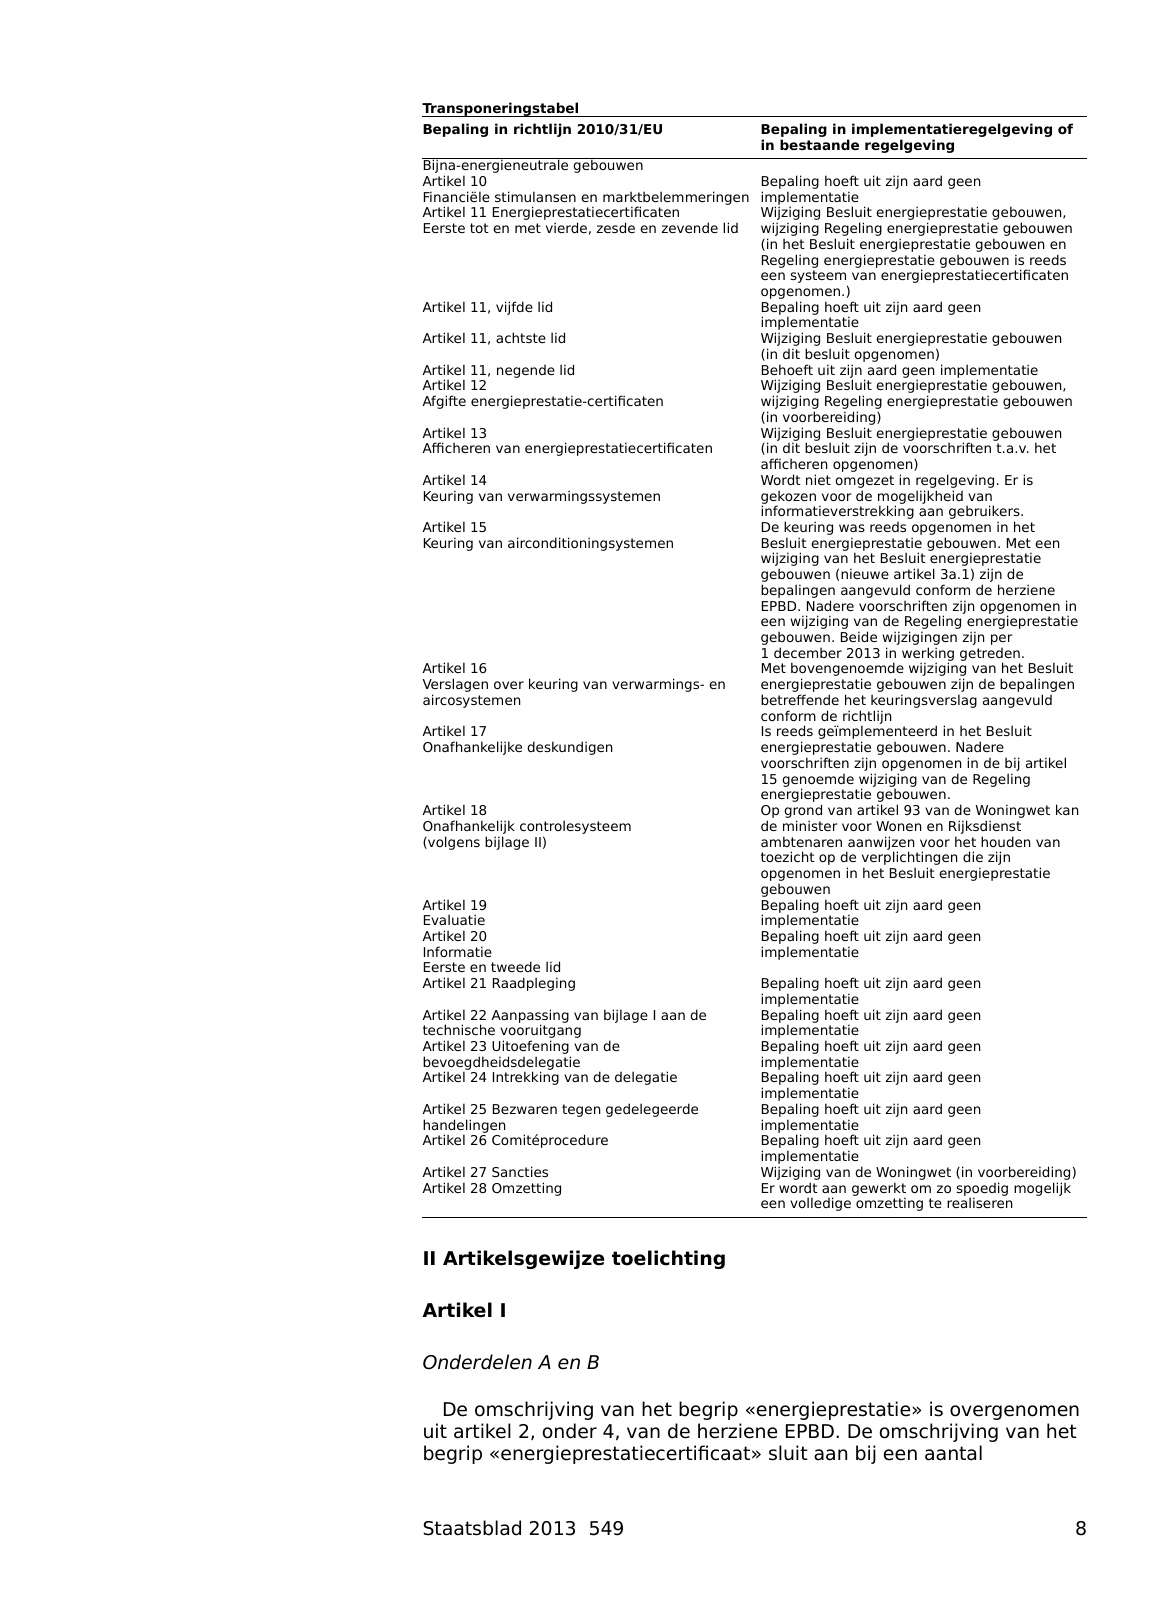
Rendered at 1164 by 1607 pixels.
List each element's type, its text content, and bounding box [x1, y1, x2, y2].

table_cell Bijna-energieneutrale gebouwen [422, 159, 754, 174]
table_cell De keuring was reeds opgenomen in het Besluit energieprestatie gebouwen. Met een wijziging van het Besluit energieprestatie gebouwen (nieuwe artikel 3a.1) zijn de bepalingen aangevuld conform de herziene EPBD. Nadere voorschriften zijn opgenomen in een wijziging van de Regeling energieprestatie gebouwen. Beide wijzigingen zijn per 1 december 2013 in werking getreden. [754, 520, 1087, 661]
subtitle II Artikelsgewijze toelichting [422, 1248, 1087, 1269]
table_cell Artikel 11, vijfde lid [422, 300, 754, 331]
table_cell Artikel 11 Energieprestatiecertificaten Eerste tot en met vierde, zesde en zevende lid [422, 205, 754, 299]
subtitle Artikel I [422, 1299, 1087, 1322]
table_cell Is reeds geïmplementeerd in het Besluit energieprestatie gebouwen. Nadere voorschriften zijn opgenomen in de bij artikel 15 genoemde wijziging van de Regeling energieprestatie gebouwen. [754, 724, 1087, 803]
table_cell Artikel 26 Comitéprocedure [422, 1133, 754, 1165]
table_cell Bepaling hoeft uit zijn aard geen implementatie [754, 1070, 1087, 1102]
table_cell Artikel 17 Onafhankelijke deskundigen [422, 724, 754, 803]
table_cell Wijziging van de Woningwet (in voorbereiding) [754, 1165, 1087, 1180]
table_cell Bepaling hoeft uit zijn aard geen implementatie [754, 1102, 1087, 1133]
table_cell Wijziging Besluit energieprestatie gebouwen (in dit besluit zijn de voorschriften t.a.v. het afficheren opgenomen) [754, 425, 1087, 473]
table_cell Artikel 23 Uitoefening van de bevoegdheidsdelegatie [422, 1039, 754, 1070]
table_cell Bepaling hoeft uit zijn aard geen implementatie [754, 1133, 1087, 1165]
table_cell Artikel 22 Aanpassing van bijlage I aan de technische vooruitgang [422, 1008, 754, 1039]
table_cell Bepaling hoeft uit zijn aard geen implementatie [754, 897, 1087, 929]
table_cell Artikel 16 Verslagen over keuring van verwarmings- en aircosystemen [422, 661, 754, 724]
table_cell Artikel 10 Financiële stimulansen en marktbelemmeringen [422, 174, 754, 205]
table_cell Bepaling in implementatieregelgeving of in bestaande regelgeving [754, 117, 1087, 158]
table_cell Artikel 28 Omzetting [422, 1180, 754, 1217]
table_cell Wijziging Besluit energieprestatie gebouwen, wijziging Regeling energieprestatie gebouwen (in voorbereiding) [754, 378, 1087, 425]
table_cell Bepaling hoeft uit zijn aard geen implementatie [754, 976, 1087, 1007]
table_cell Met bovengenoemde wijziging van het Besluit energieprestatie gebouwen zijn de bepalingen betreffende het keuringsverslag aangevuld conform de richtlijn [754, 661, 1087, 724]
table_cell Bepaling hoeft uit zijn aard geen implementatie [754, 929, 1087, 976]
table_cell Artikel 19 Evaluatie [422, 897, 754, 929]
table_cell Artikel 11, negende lid [422, 363, 754, 378]
table_cell Artikel 21 Raadpleging [422, 976, 754, 1007]
subtitle Onderdelen A en B [422, 1352, 1087, 1373]
table_cell Artikel 11, achtste lid [422, 331, 754, 362]
table_cell Bepaling hoeft uit zijn aard geen implementatie [754, 1008, 1087, 1039]
table_cell Artikel 13 Afficheren van energieprestatiecertificaten [422, 425, 754, 473]
table_cell Artikel 15 Keuring van airconditioningsystemen [422, 520, 754, 661]
table_cell Artikel 25 Bezwaren tegen gedelegeerde handelingen [422, 1102, 754, 1133]
table_cell Artikel 27 Sancties [422, 1165, 754, 1180]
table_cell Behoeft uit zijn aard geen implementatie [754, 363, 1087, 378]
table_cell Artikel 12 Afgifte energieprestatie-certificaten [422, 378, 754, 425]
table_header Transponeringstabel [422, 100, 1087, 116]
table_cell Er wordt aan gewerkt om zo spoedig mogelijk een volledige omzetting te realiseren [754, 1180, 1087, 1217]
table_cell Wijziging Besluit energieprestatie gebouwen, wijziging Regeling energieprestatie gebouwen (in het Besluit energieprestatie gebouwen en Regeling energieprestatie gebouwen is reeds een systeem van energieprestatiecertificaten opgenomen.) [754, 205, 1087, 299]
table_cell Op grond van artikel 93 van de Woningwet kan de minister voor Wonen en Rijksdienst ambtenaren aanwijzen voor het houden van toezicht op de verplichtingen die zijn opgenomen in het Besluit energieprestatie gebouwen [754, 803, 1087, 897]
table_cell [754, 159, 1087, 174]
table_cell Wijziging Besluit energieprestatie gebouwen (in dit besluit opgenomen) [754, 331, 1087, 362]
table_cell Wordt niet omgezet in regelgeving. Er is gekozen voor de mogelijkheid van informatieverstrekking aan gebruikers. [754, 473, 1087, 520]
table_cell Artikel 14 Keuring van verwarmingssystemen [422, 473, 754, 520]
table_cell Artikel 24 Intrekking van de delegatie [422, 1070, 754, 1102]
table_cell Bepaling hoeft uit zijn aard geen implementatie [754, 300, 1087, 331]
table_cell Bepaling in richtlijn 2010/31/EU [422, 117, 754, 158]
table_cell Artikel 18 Onafhankelijk controlesysteem (volgens bijlage II) [422, 803, 754, 897]
table_cell Bepaling hoeft uit zijn aard geen implementatie [754, 174, 1087, 205]
text De omschrijving van het begrip «energieprestatie» is overgenomen uit artikel 2, onder 4, van de herziene EPBD. De omschrijving van het begrip «energieprestatiecertificaat» sluit aan bij een aantal [422, 1398, 1087, 1464]
table_cell Artikel 20 Informatie Eerste en tweede lid [422, 929, 754, 976]
table_cell Bepaling hoeft uit zijn aard geen implementatie [754, 1039, 1087, 1070]
